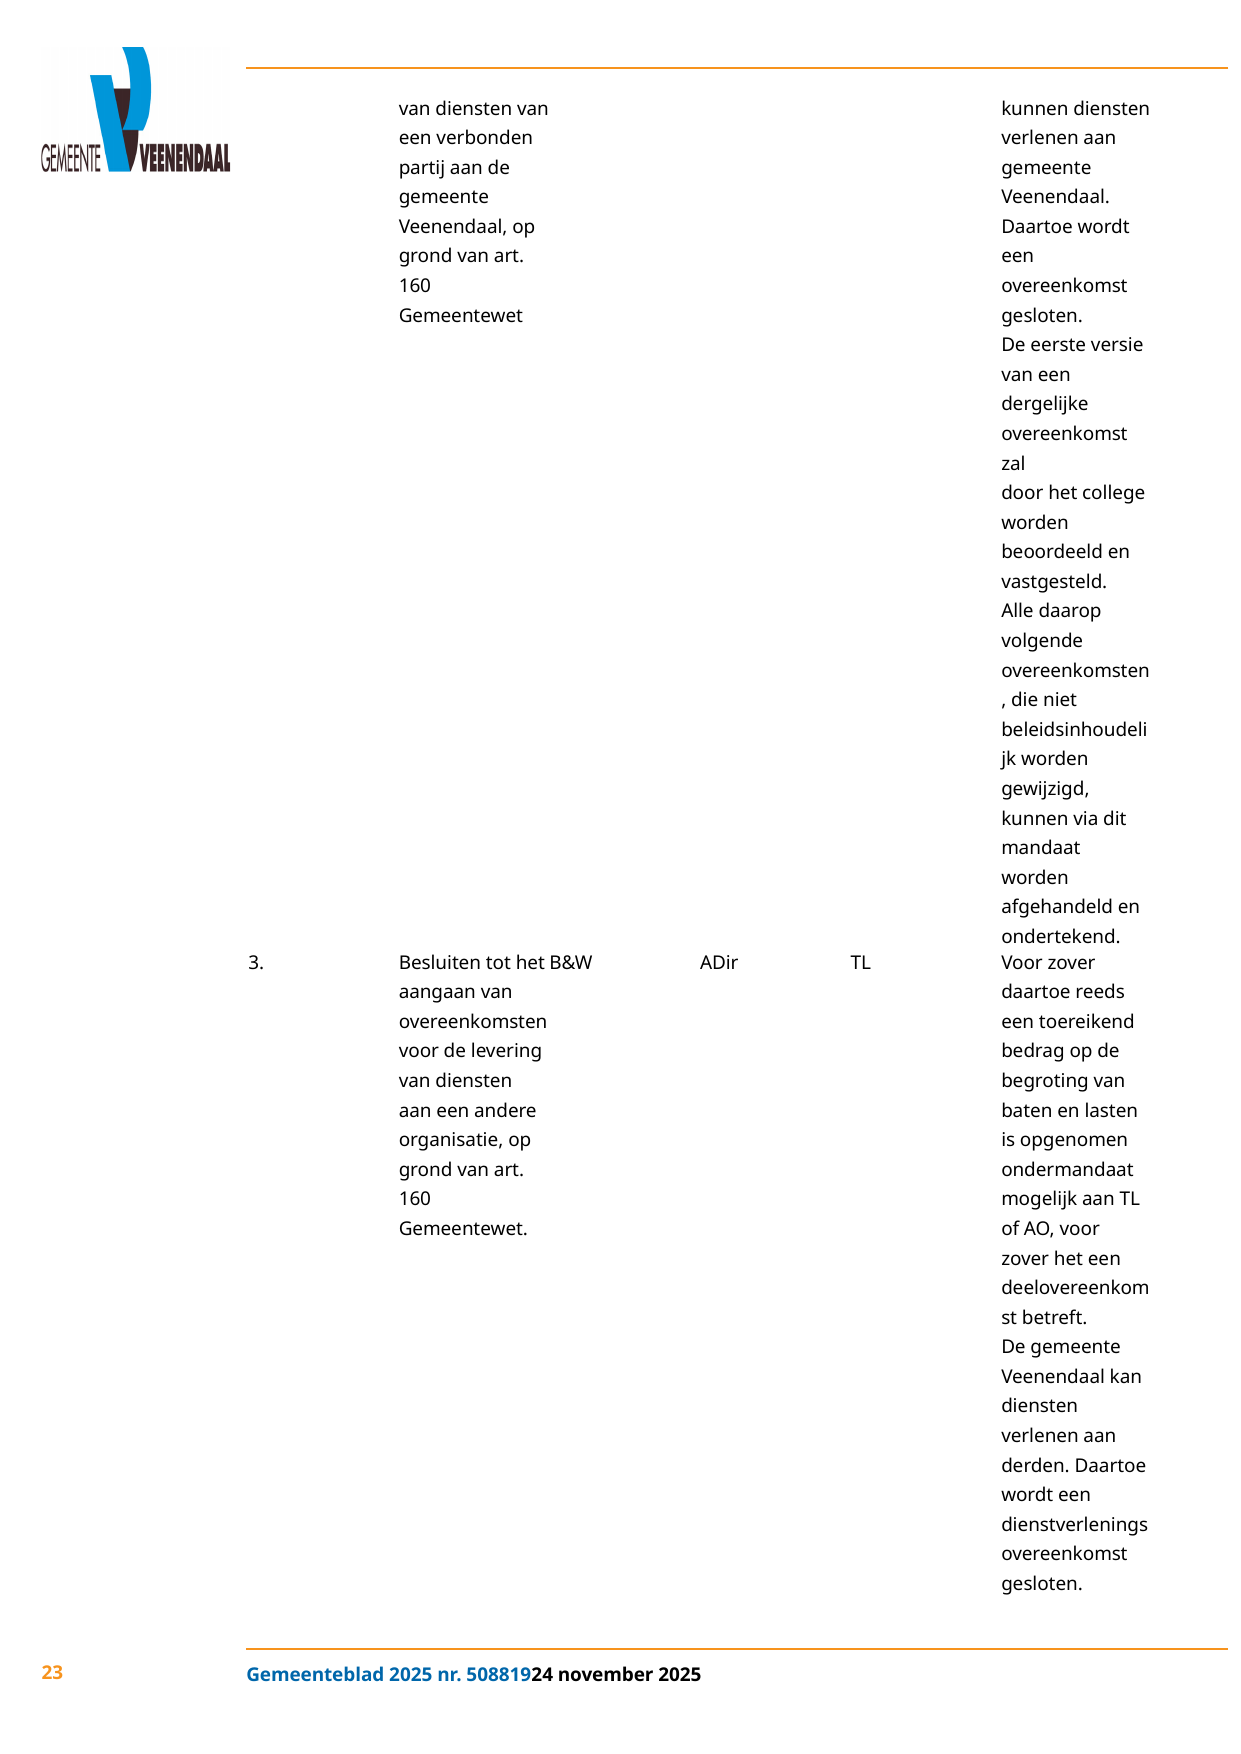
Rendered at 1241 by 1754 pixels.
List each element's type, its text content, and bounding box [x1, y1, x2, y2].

table_cell [700, 95, 850, 949]
table_cell kunnen diensten verlenen aan gemeente Veenendaal. Daartoe wordt een overeenkomst gesloten. De eerste versie van een dergelijke overeenkomst zal door het college worden beoordeeld en vastgesteld. Alle daarop volgende overeenkomsten, die niet beleidsinhoudelijk worden gewijzigd, kunnen via dit mandaat worden afgehandeld en ondertekend. [1001, 95, 1152, 949]
table_cell TL [850, 949, 1001, 1596]
table_cell Besluiten tot het aangaan van overeenkomsten voor de levering van diensten aan een andere organisatie, op grond van art. 160 Gemeentewet. [399, 949, 549, 1596]
picture [41, 47, 130, 172]
table_cell Voor zover daartoe reeds een toereikend bedrag op de begroting van baten en lasten is opgenomen ondermandaat mogelijk aan TL of AO, voor zover het een deelovereenkomst betreft. De gemeente Veenendaal kan diensten verlenen aan derden. Daartoe wordt een dienstverleningsovereenkomst gesloten. [1001, 949, 1152, 1596]
table_cell [549, 95, 700, 949]
table_cell ADir [700, 949, 850, 1596]
table_cell van diensten van een verbonden partij aan de gemeente Veenendaal, op grond van art. 160 Gemeentewet [399, 95, 549, 949]
picture [123, 47, 231, 172]
table_cell B&W [549, 949, 700, 1596]
table_cell [248, 95, 398, 949]
table_cell [850, 95, 1001, 949]
table_cell [248, 949, 398, 1596]
